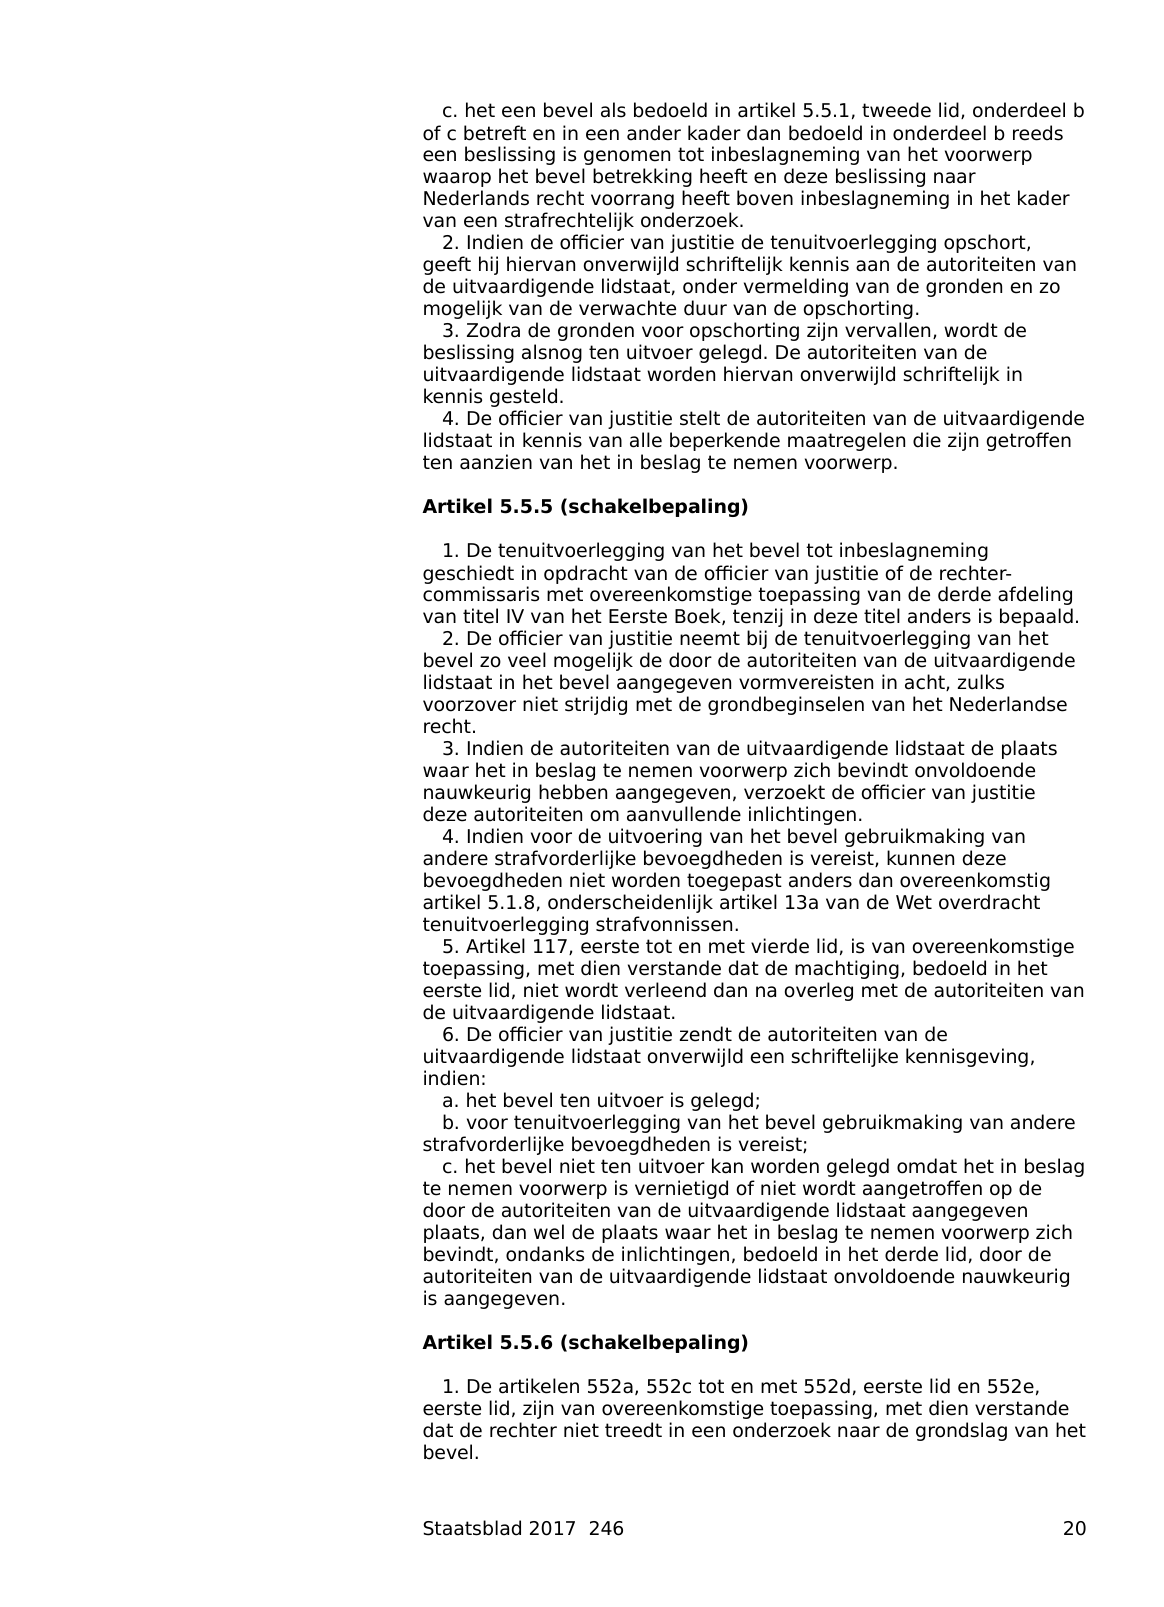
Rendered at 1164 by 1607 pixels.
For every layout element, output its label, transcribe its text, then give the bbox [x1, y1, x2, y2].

text c. het een bevel als bedoeld in artikel 5.5.1, tweede lid, onderdeel b of c betreft en in een ander kader dan bedoeld in onderdeel b reeds een beslissing is genomen tot inbeslagneming van het voorwerp waarop het bevel betrekking heeft en deze beslissing naar Nederlands recht voorrang heeft boven inbeslagneming in het kader van een strafrechtelijk onderzoek. [422, 100, 1087, 232]
text 2. De officier van justitie neemt bij de tenuitvoerlegging van het bevel zo veel mogelijk de door de autoriteiten van de uitvaardigende lidstaat in het bevel aangegeven vormvereisten in acht, zulks voorzover niet strijdig met de grondbeginselen van het Nederlandse recht. [422, 628, 1087, 738]
text c. het bevel niet ten uitvoer kan worden gelegd omdat het in beslag te nemen voorwerp is vernietigd of niet wordt aangetroffen op de door de autoriteiten van de uitvaardigende lidstaat aangegeven plaats, dan wel de plaats waar het in beslag te nemen voorwerp zich bevindt, ondanks de inlichtingen, bedoeld in het derde lid, door de autoriteiten van de uitvaardigende lidstaat onvoldoende nauwkeurig is aangegeven. [422, 1156, 1087, 1310]
text 1. De tenuitvoerlegging van het bevel tot inbeslagneming geschiedt in opdracht van de officier van justitie of de rechter-commissaris met overeenkomstige toepassing van de derde afdeling van titel IV van het Eerste Boek, tenzij in deze titel anders is bepaald. [422, 540, 1087, 628]
text 3. Zodra de gronden voor opschorting zijn vervallen, wordt de beslissing alsnog ten uitvoer gelegd. De autoriteiten van de uitvaardigende lidstaat worden hiervan onverwijld schriftelijk in kennis gesteld. [422, 320, 1087, 408]
text 4. De officier van justitie stelt de autoriteiten van de uitvaardigende lidstaat in kennis van alle beperkende maatregelen die zijn getroffen ten aanzien van het in beslag te nemen voorwerp. [422, 408, 1087, 474]
subtitle Artikel 5.5.6 (schakelbepaling) [422, 1332, 1087, 1354]
text a. het bevel ten uitvoer is gelegd; [422, 1090, 1087, 1112]
subtitle Artikel 5.5.5 (schakelbepaling) [422, 496, 1087, 518]
text 1. De artikelen 552a, 552c tot en met 552d, eerste lid en 552e, eerste lid, zijn van overeenkomstige toepassing, met dien verstande dat de rechter niet treedt in een onderzoek naar de grondslag van het bevel. [422, 1376, 1087, 1464]
text 3. Indien de autoriteiten van de uitvaardigende lidstaat de plaats waar het in beslag te nemen voorwerp zich bevindt onvoldoende nauwkeurig hebben aangegeven, verzoekt de officier van justitie deze autoriteiten om aanvullende inlichtingen. [422, 738, 1087, 826]
text 4. Indien voor de uitvoering van het bevel gebruikmaking van andere strafvorderlijke bevoegdheden is vereist, kunnen deze bevoegdheden niet worden toegepast anders dan overeenkomstig artikel 5.1.8, onderscheidenlijk artikel 13a van de Wet overdracht tenuitvoerlegging strafvonnissen. [422, 826, 1087, 936]
text b. voor tenuitvoerlegging van het bevel gebruikmaking van andere strafvorderlijke bevoegdheden is vereist; [422, 1112, 1087, 1156]
text 5. Artikel 117, eerste tot en met vierde lid, is van overeenkomstige toepassing, met dien verstande dat de machtiging, bedoeld in het eerste lid, niet wordt verleend dan na overleg met de autoriteiten van de uitvaardigende lidstaat. [422, 936, 1087, 1024]
text 2. Indien de officier van justitie de tenuitvoerlegging opschort, geeft hij hiervan onverwijld schriftelijk kennis aan de autoriteiten van de uitvaardigende lidstaat, onder vermelding van de gronden en zo mogelijk van de verwachte duur van de opschorting. [422, 232, 1087, 320]
text 6. De officier van justitie zendt de autoriteiten van de uitvaardigende lidstaat onverwijld een schriftelijke kennisgeving, indien: [422, 1024, 1087, 1090]
